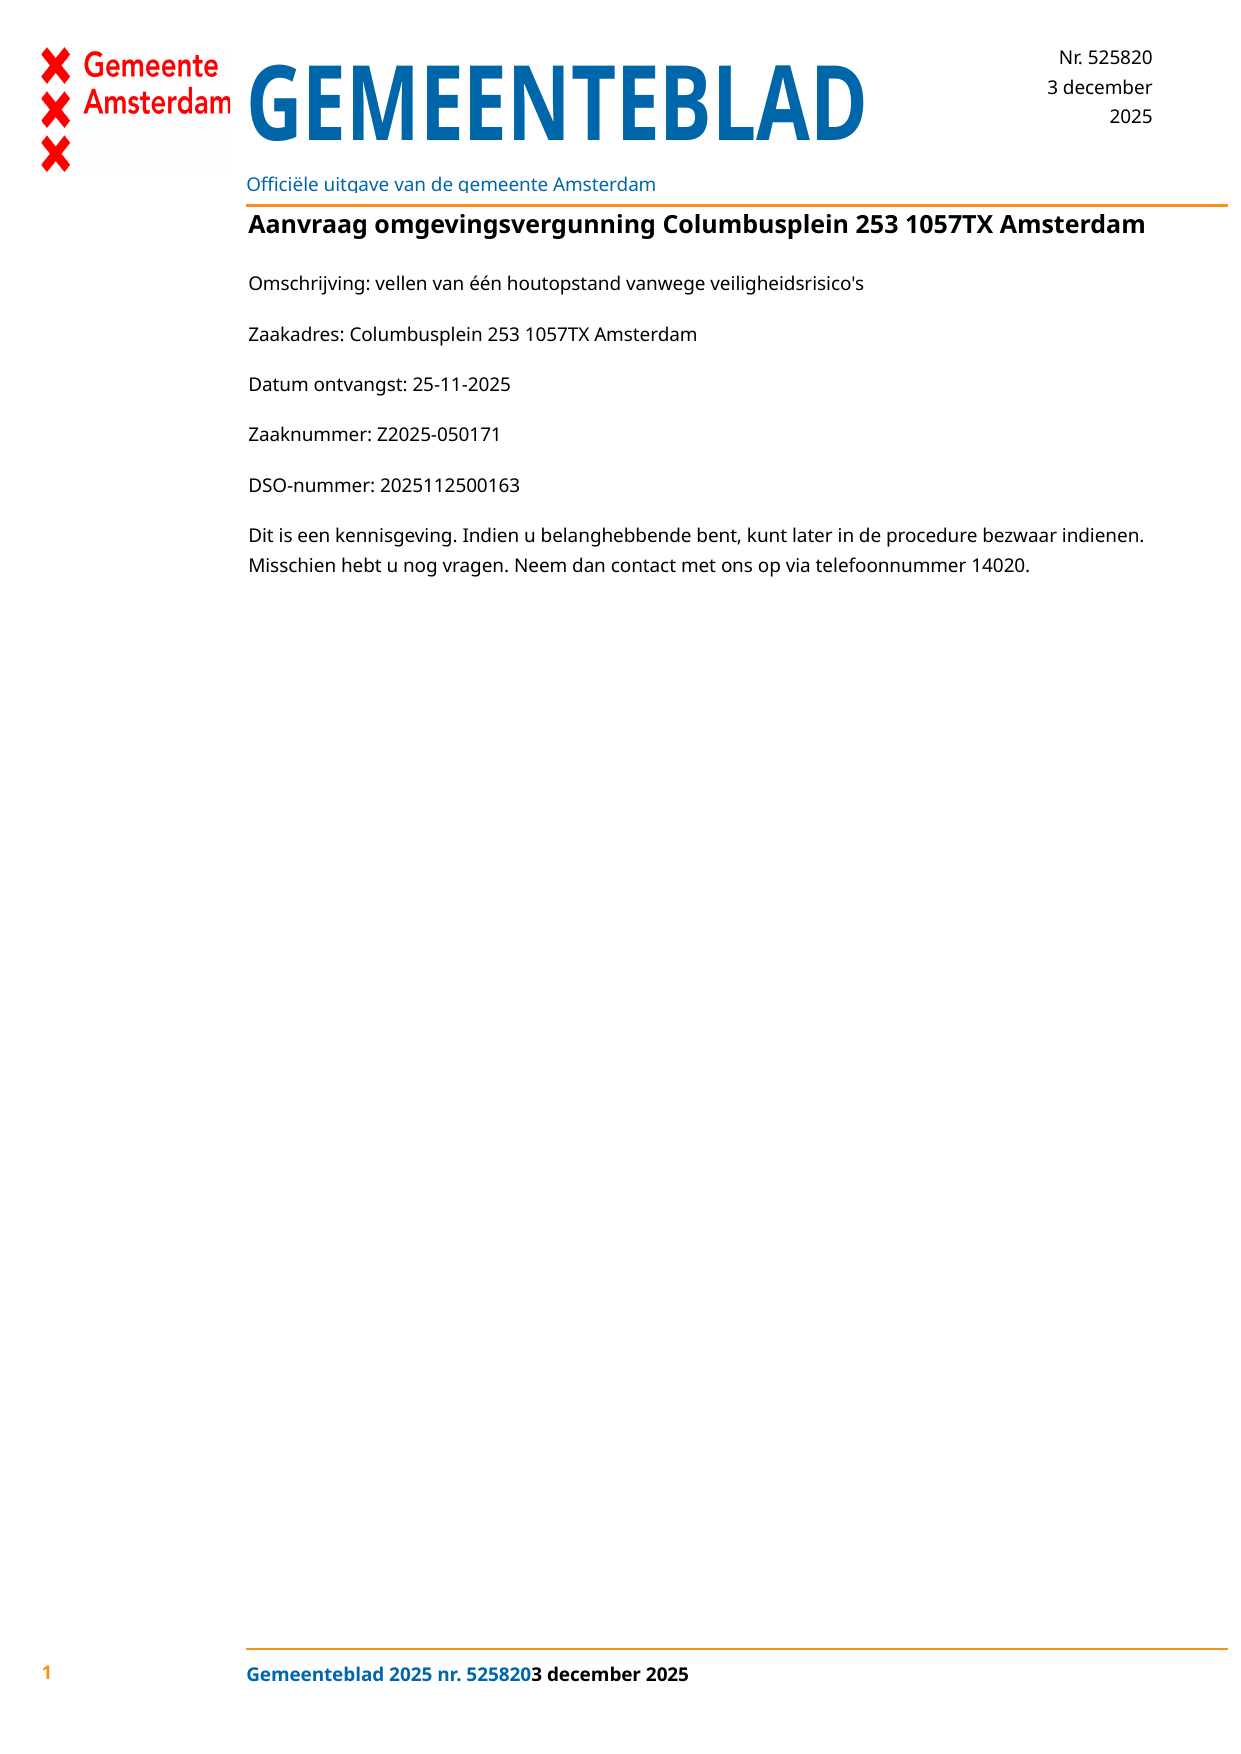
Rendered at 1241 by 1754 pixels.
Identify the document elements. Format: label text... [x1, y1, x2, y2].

text Zaaknummer: Z2025-050171 [248, 422, 1152, 447]
text Zaakadres: Columbusplein 253 1057TX Amsterdam [248, 321, 1152, 346]
text DSO-nummer: 2025112500163 [248, 472, 1152, 498]
text Aanvraag omgevingsvergunning Columbusplein 253 1057TX Amsterdam [248, 207, 1152, 241]
text Omschrijving: vellen van één houtopstand vanwege veiligheidsrisico's [248, 270, 1152, 296]
text Dit is een kennisgeving. Indien u belanghebbende bent, kunt later in de procedure bezwaar indienen. Misschien hebt u nog vragen. Neem dan contact met ons op via telefoonnummer 14020. [248, 522, 1152, 578]
text Datum ontvangst: 25-11-2025 [248, 371, 1152, 397]
picture [41, 47, 231, 172]
